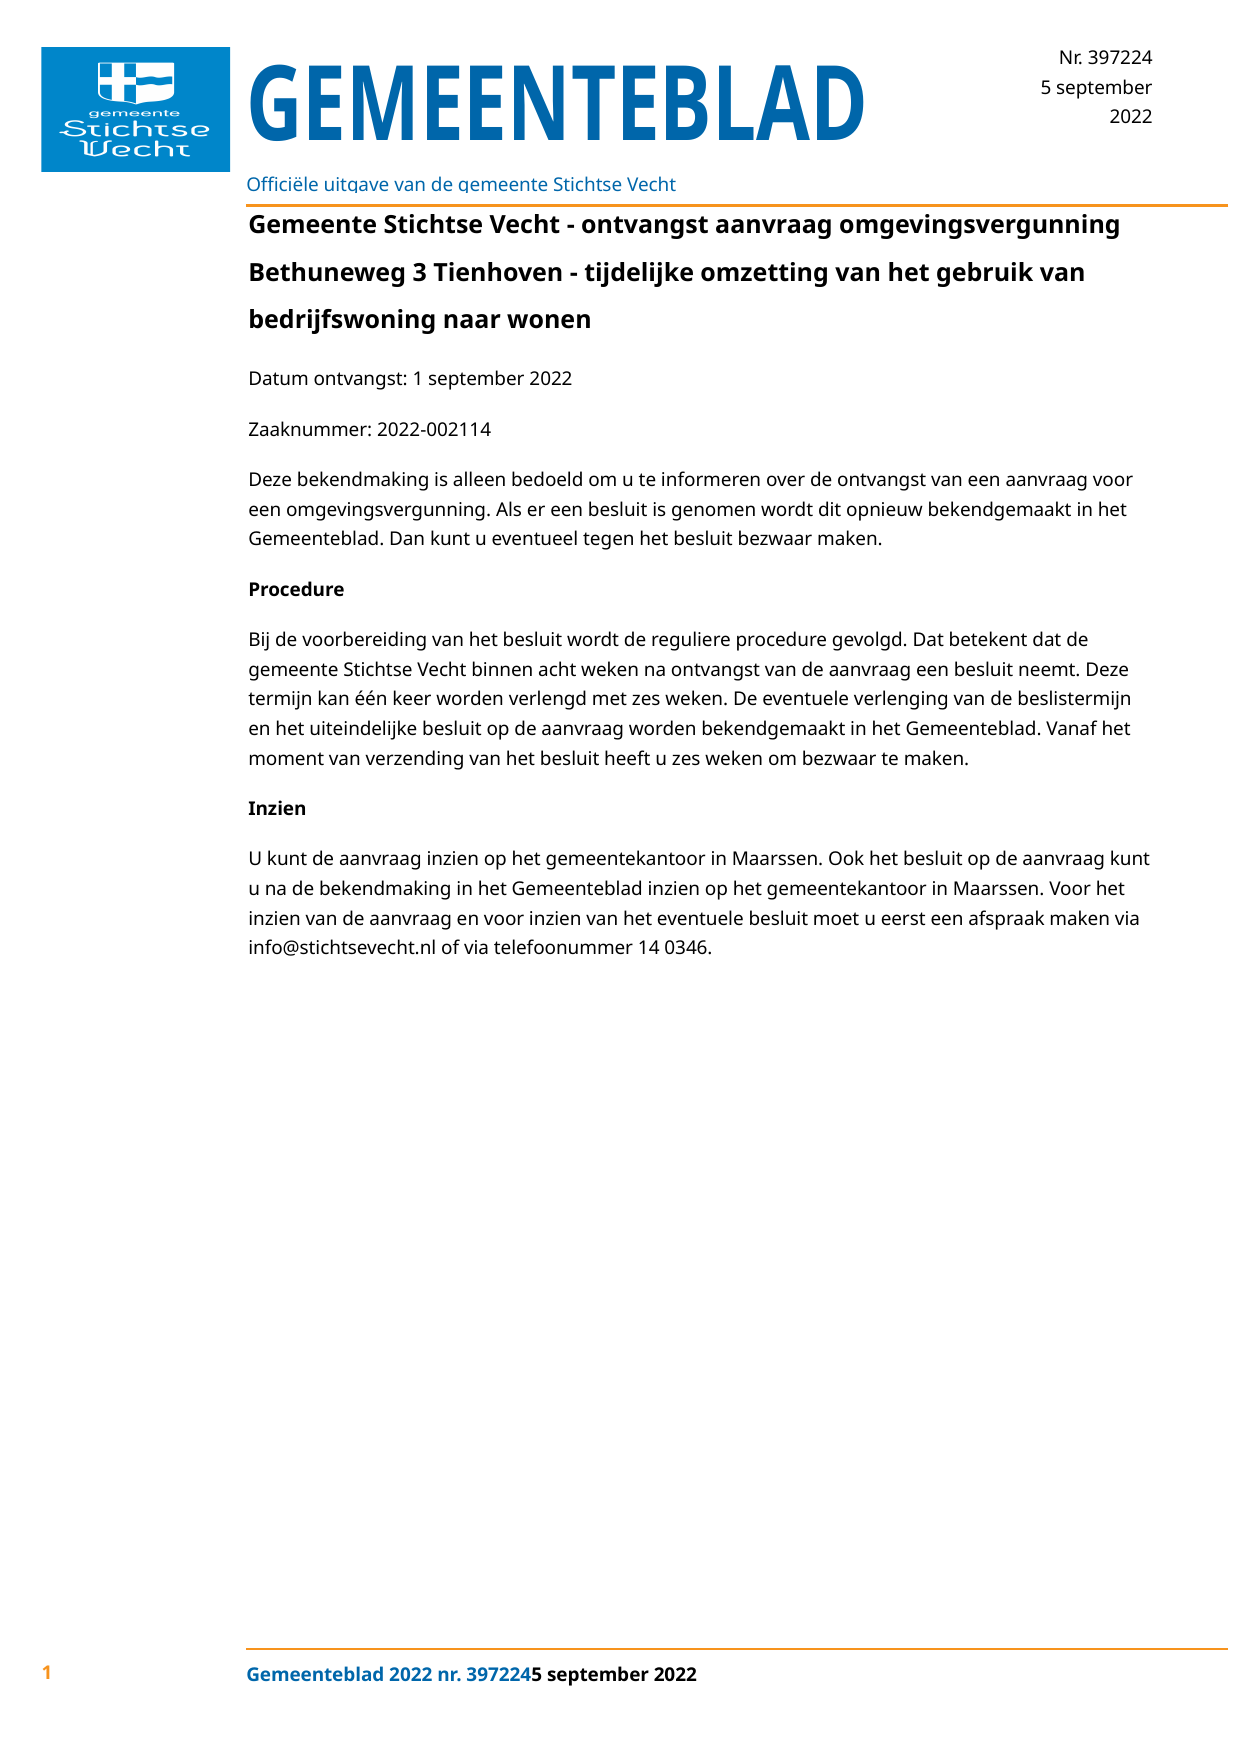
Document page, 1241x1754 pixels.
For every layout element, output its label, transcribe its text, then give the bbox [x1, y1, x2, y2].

text Procedure [248, 576, 1152, 602]
text U kunt de aanvraag inzien op het gemeentekantoor in Maarssen. Ook het besluit op de aanvraag kunt u na de bekendmaking in het Gemeenteblad inzien op het gemeentekantoor in Maarssen. Voor het inzien van de aanvraag en voor inzien van het eventuele besluit moet u eerst een afspraak maken via info@stichtsevecht.nl of via telefoonummer 14 0346. [248, 846, 1152, 960]
text Bij de voorbereiding van het besluit wordt de reguliere procedure gevolgd. Dat betekent dat de gemeente Stichtse Vecht binnen acht weken na ontvangst van de aanvraag een besluit neemt. Deze termijn kan één keer worden verlengd met zes weken. De eventuele verlenging van de beslistermijn en het uiteindelijke besluit op de aanvraag worden bekendgemaakt in het Gemeenteblad. Vanaf het moment van verzending van het besluit heeft u zes weken om bezwaar te maken. [248, 626, 1152, 770]
text Inzien [248, 795, 1152, 821]
text Datum ontvangst: 1 september 2022 [248, 366, 1152, 391]
text Deze bekendmaking is alleen bedoeld om u te informeren over de ontvangst van een aanvraag voor een omgevingsvergunning. Als er een besluit is genomen wordt dit opnieuw bekendgemaakt in het Gemeenteblad. Dan kunt u eventueel tegen het besluit bezwaar maken. [248, 466, 1152, 551]
text Zaaknummer: 2022-002114 [248, 416, 1152, 442]
text Gemeente Stichtse Vecht - ontvangst aanvraag omgevingsvergunning Bethuneweg 3 Tienhoven - tijdelijke omzetting van het gebruik van bedrijfswoning naar wonen [248, 207, 1152, 336]
picture [99, 63, 135, 101]
picture [137, 63, 174, 103]
